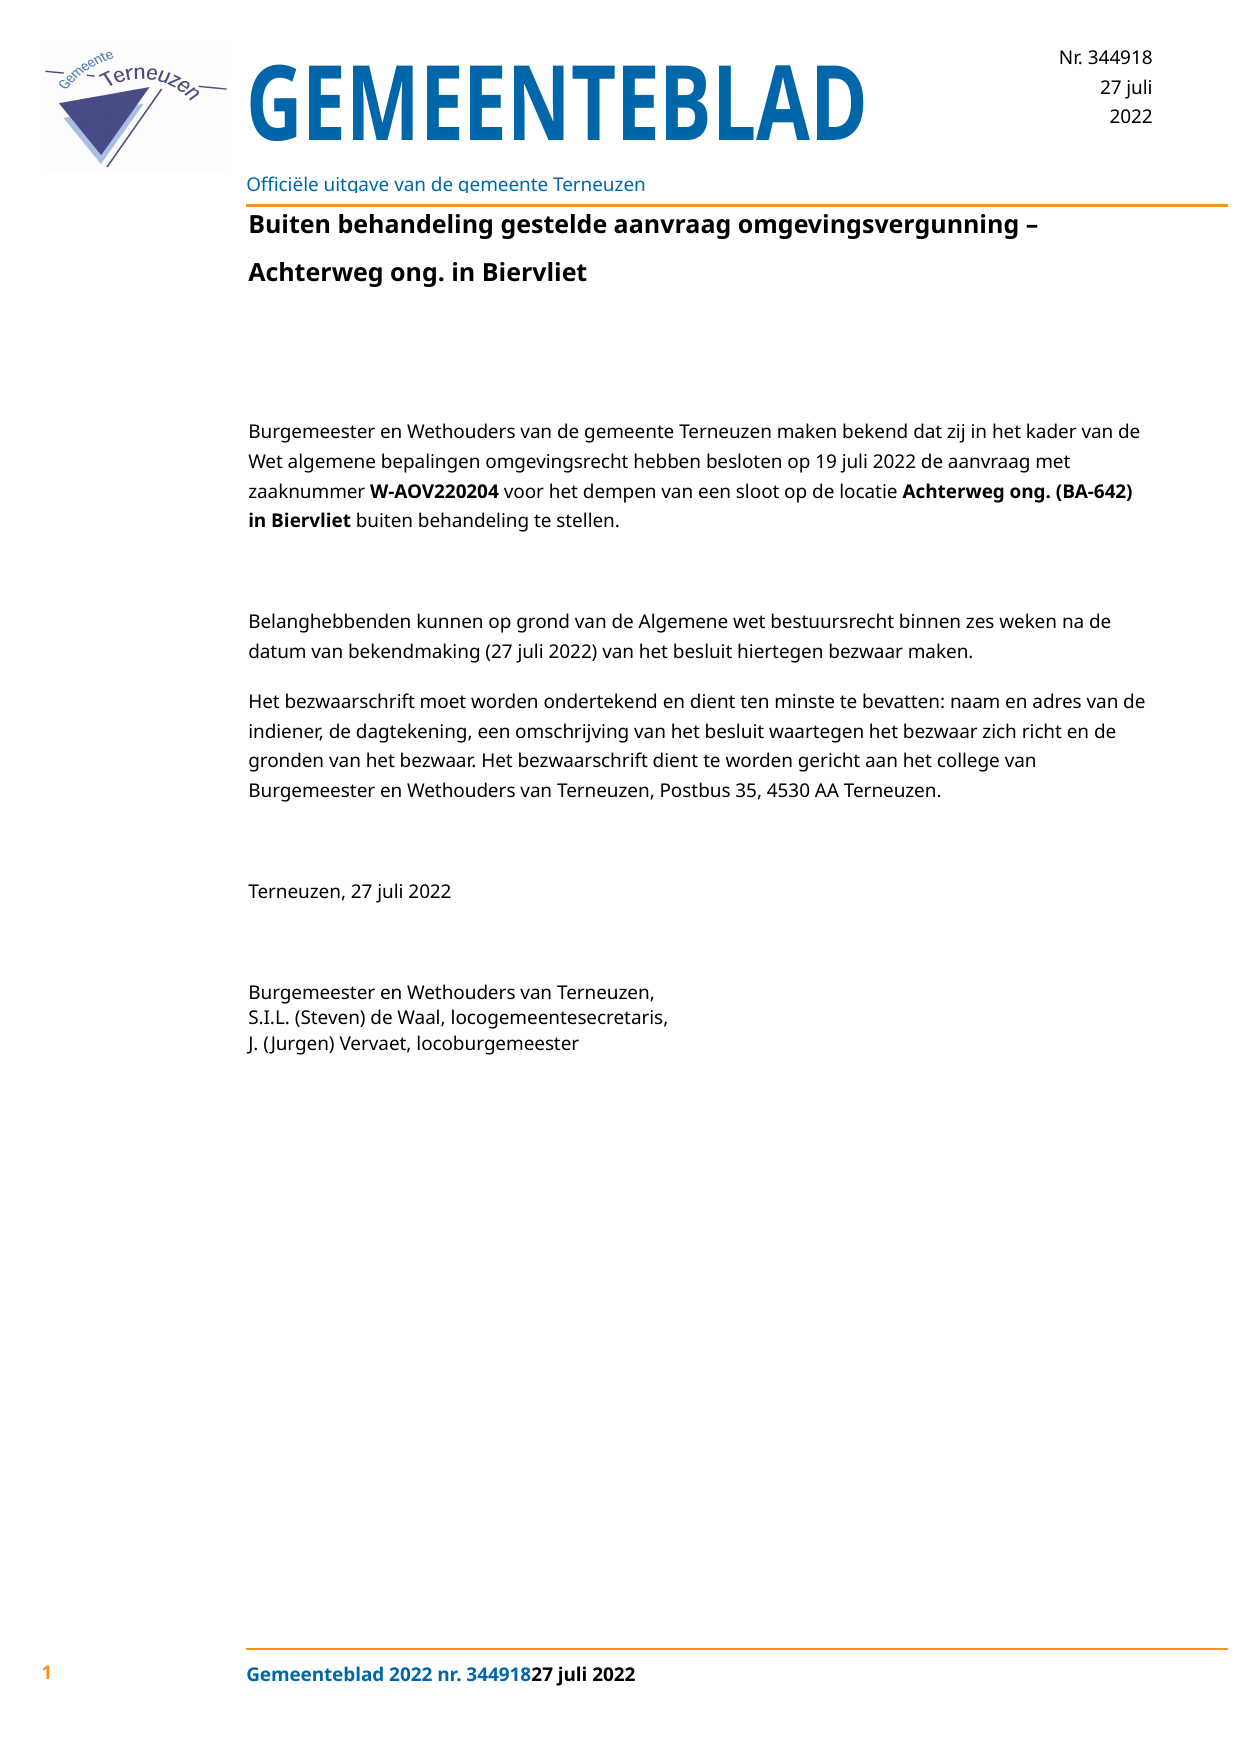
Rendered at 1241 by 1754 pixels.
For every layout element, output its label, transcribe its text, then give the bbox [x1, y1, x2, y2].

picture [41, 47, 231, 172]
table_header Burgemeester en Wethouders van Terneuzen, [248, 979, 1152, 1004]
text Terneuzen, 27 juli 2022 [248, 878, 1152, 904]
text Burgemeester en Wethouders van de gemeente Terneuzen maken bekend dat zij in het kader van de Wet algemene bepalingen omgevingsrecht hebben besloten op 19 juli 2022 de aanvraag met zaaknummer W-AOV220204 voor het dempen van een sloot op de locatie Achterweg ong. (BA-642) in Biervliet buiten behandeling te stellen. [248, 419, 1152, 533]
table_cell [837, 1005, 1152, 1030]
text Belanghebbenden kunnen op grond van de Algemene wet bestuursrecht binnen zes weken na de datum van bekendmaking (27 juli 2022) van het besluit hiertegen bezwaar maken. [248, 608, 1152, 664]
text Het bezwaarschrift moet worden ondertekend en dient ten minste te bevatten: naam en adres van de indiener, de dagtekening, een omschrijving van het besluit waartegen het bezwaar zich richt en de gronden van het bezwaar. Het bezwaarschrift dient te worden gericht aan het college van Burgemeester en Wethouders van Terneuzen, Postbus 35, 4530 AA Terneuzen. [248, 688, 1152, 803]
table_cell S.I.L. (Steven) de Waal, locogemeentesecretaris, [248, 1005, 837, 1030]
table_cell J. (Jurgen) Vervaet, locoburgemeester [248, 1030, 1152, 1056]
text Buiten behandeling gestelde aanvraag omgevingsvergunning – Achterweg ong. in Biervliet [248, 207, 1152, 288]
